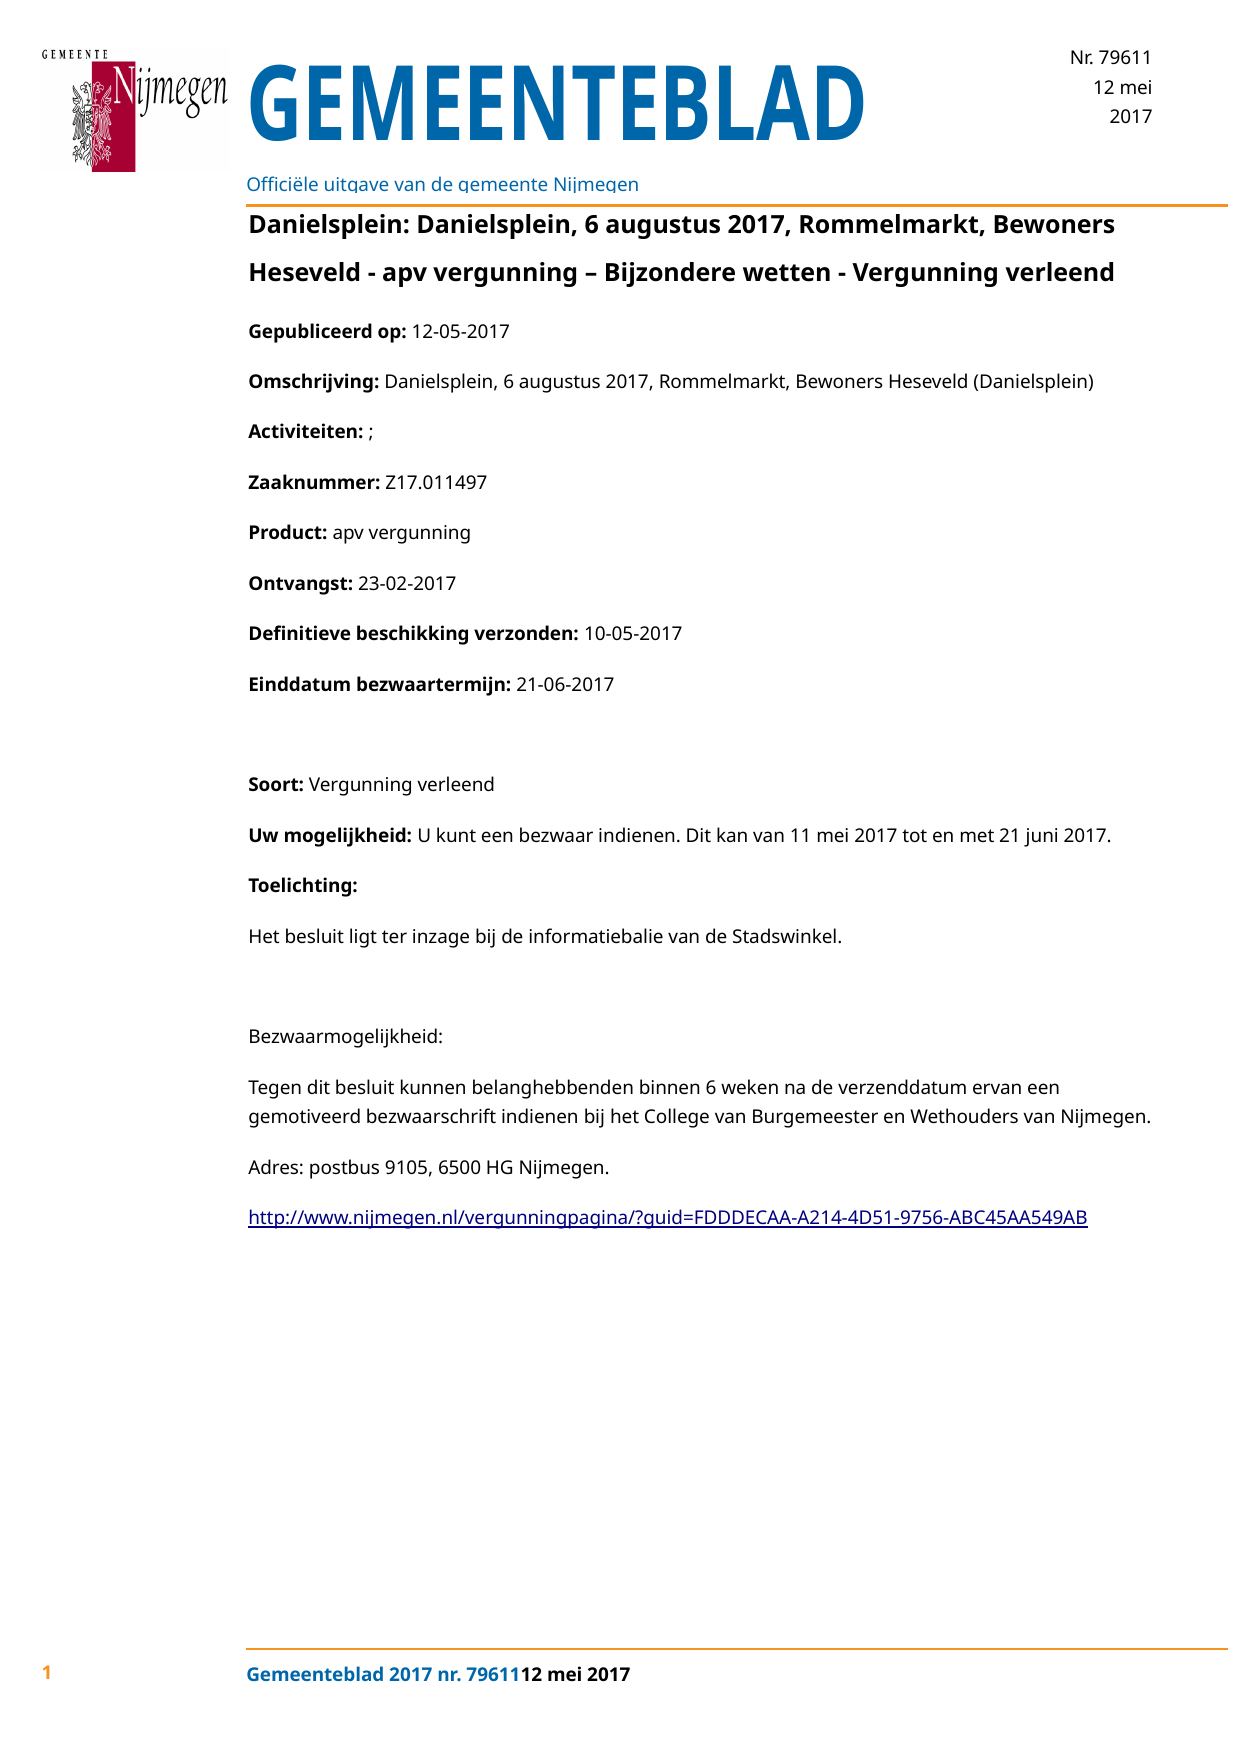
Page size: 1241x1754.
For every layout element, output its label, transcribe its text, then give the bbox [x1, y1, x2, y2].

text Het besluit ligt ter inzage bij de informatiebalie van de Stadswinkel. [248, 923, 1152, 949]
picture [41, 47, 231, 172]
text Adres: postbus 9105, 6500 HG Nijmegen. [248, 1154, 1152, 1180]
text Toelichting: [248, 872, 1152, 898]
text Product: apv vergunning [248, 519, 1152, 545]
text Ontvangst: 23-02-2017 [248, 570, 1152, 596]
text Activiteiten: ; [248, 419, 1152, 444]
text Danielsplein: Danielsplein, 6 augustus 2017, Rommelmarkt, Bewoners Heseveld - apv vergunning – Bijzondere wetten - Vergunning verleend [248, 207, 1152, 288]
text Soort: Vergunning verleend [248, 772, 1152, 797]
text Bezwaarmogelijkheid: [248, 1024, 1152, 1049]
text http://www.nijmegen.nl/vergunningpagina/?guid=FDDDECAA-A214-4D51-9756-ABC45AA549AB [248, 1204, 1152, 1230]
text Einddatum bezwaartermijn: 21-06-2017 [248, 671, 1152, 697]
text Definitieve beschikking verzonden: 10-05-2017 [248, 620, 1152, 646]
text Gepubliceerd op: 12-05-2017 [248, 318, 1152, 344]
text Omschrijving: Danielsplein, 6 augustus 2017, Rommelmarkt, Bewoners Heseveld (Danielsplein) [248, 368, 1152, 394]
text Zaaknummer: Z17.011497 [248, 469, 1152, 495]
text Tegen dit besluit kunnen belanghebbenden binnen 6 weken na de verzenddatum ervan een gemotiveerd bezwaarschrift indienen bij het College van Burgemeester en Wethouders van Nijmegen. [248, 1074, 1152, 1129]
text Uw mogelijkheid: U kunt een bezwaar indienen. Dit kan van 11 mei 2017 tot en met 21 juni 2017. [248, 822, 1152, 848]
